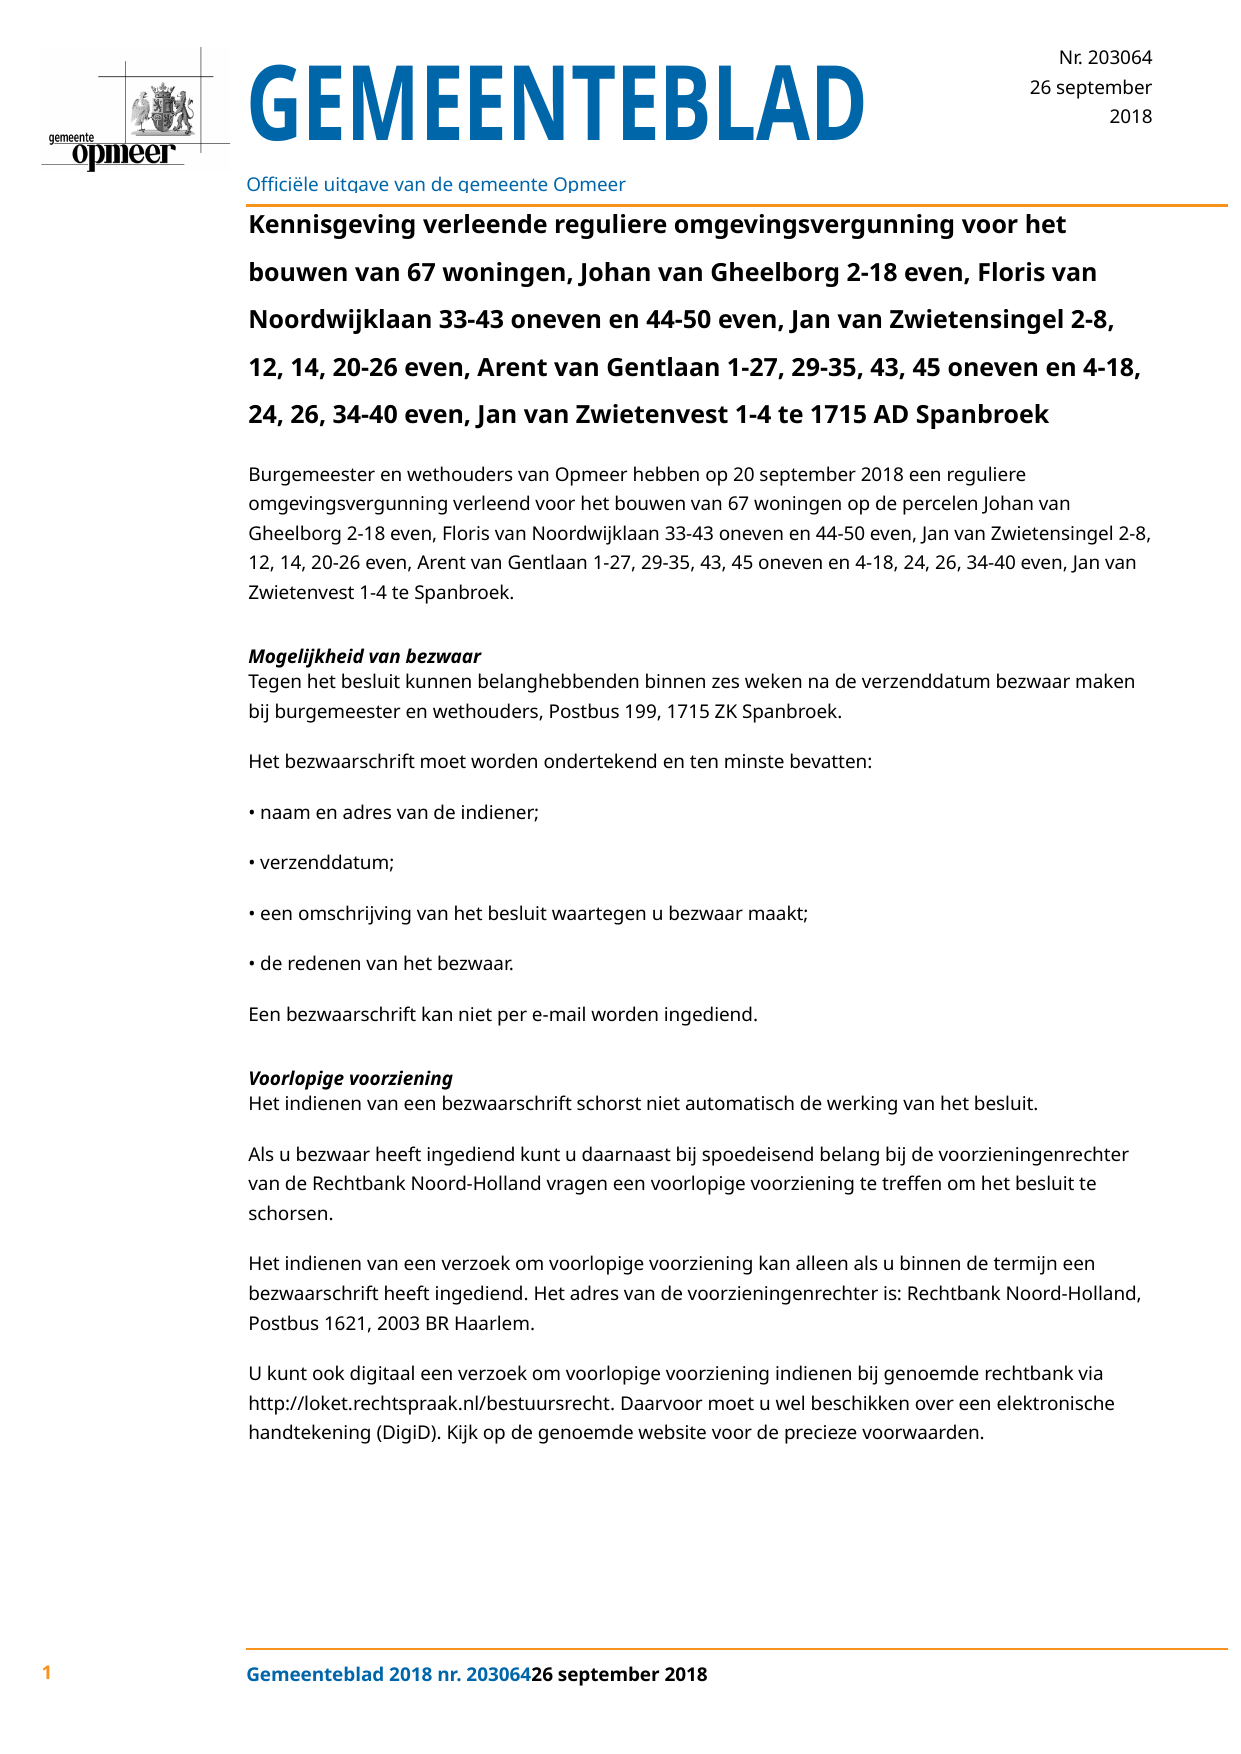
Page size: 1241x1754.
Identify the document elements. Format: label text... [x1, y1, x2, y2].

text • naam en adres van de indiener; [248, 799, 1152, 825]
text • een omschrijving van het besluit waartegen u bezwaar maakt; [248, 900, 1152, 926]
text Kennisgeving verleende reguliere omgevingsvergunning voor het bouwen van 67 woningen, Johan van Gheelborg 2-18 even, Floris van Noordwijklaan 33-43 oneven en 44-50 even, Jan van Zwietensingel 2-8, 12, 14, 20-26 even, Arent van Gentlaan 1-27, 29-35, 43, 45 oneven en 4-18, 24, 26, 34-40 even, Jan van Zwietenvest 1-4 te 1715 AD Spanbroek [248, 207, 1152, 431]
text Het indienen van een verzoek om voorlopige voorziening kan alleen als u binnen de termijn een bezwaarschrift heeft ingediend. Het adres van de voorzieningenrechter is: Rechtbank Noord-Holland, Postbus 1621, 2003 BR Haarlem. [248, 1251, 1152, 1335]
picture [41, 47, 231, 172]
text Burgemeester en wethouders van Opmeer hebben op 20 september 2018 een reguliere omgevingsvergunning verleend voor het bouwen van 67 woningen op de percelen Johan van Gheelborg 2-18 even, Floris van Noordwijklaan 33-43 oneven en 44-50 even, Jan van Zwietensingel 2-8, 12, 14, 20-26 even, Arent van Gentlaan 1-27, 29-35, 43, 45 oneven en 4-18, 24, 26, 34-40 even, Jan van Zwietenvest 1-4 te Spanbroek. [248, 461, 1152, 605]
text Tegen het besluit kunnen belanghebbenden binnen zes weken na de verzenddatum bezwaar maken bij burgemeester en wethouders, Postbus 199, 1715 ZK Spanbroek. [248, 669, 1152, 724]
text Het bezwaarschrift moet worden ondertekend en ten minste bevatten: [248, 749, 1152, 774]
text • verzenddatum; [248, 849, 1152, 875]
text Als u bezwaar heeft ingediend kunt u daarnaast bij spoedeisend belang bij de voorzieningenrechter van de Rechtbank Noord-Holland vragen een voorlopige voorziening te treffen om het besluit te schorsen. [248, 1141, 1152, 1226]
text • de redenen van het bezwaar. [248, 950, 1152, 976]
text Mogelijkheid van bezwaar [248, 643, 1152, 669]
text Voorlopige voorziening [248, 1065, 1152, 1091]
text U kunt ook digitaal een verzoek om voorlopige voorziening indienen bij genoemde rechtbank via http://loket.rechtspraak.nl/bestuursrecht. Daarvoor moet u wel beschikken over een elektronische handtekening (DigiD). Kijk op de genoemde website voor de precieze voorwaarden. [248, 1360, 1152, 1445]
text Het indienen van een bezwaarschrift schorst niet automatisch de werking van het besluit. [248, 1091, 1152, 1116]
text Een bezwaarschrift kan niet per e-mail worden ingediend. [248, 1001, 1152, 1027]
